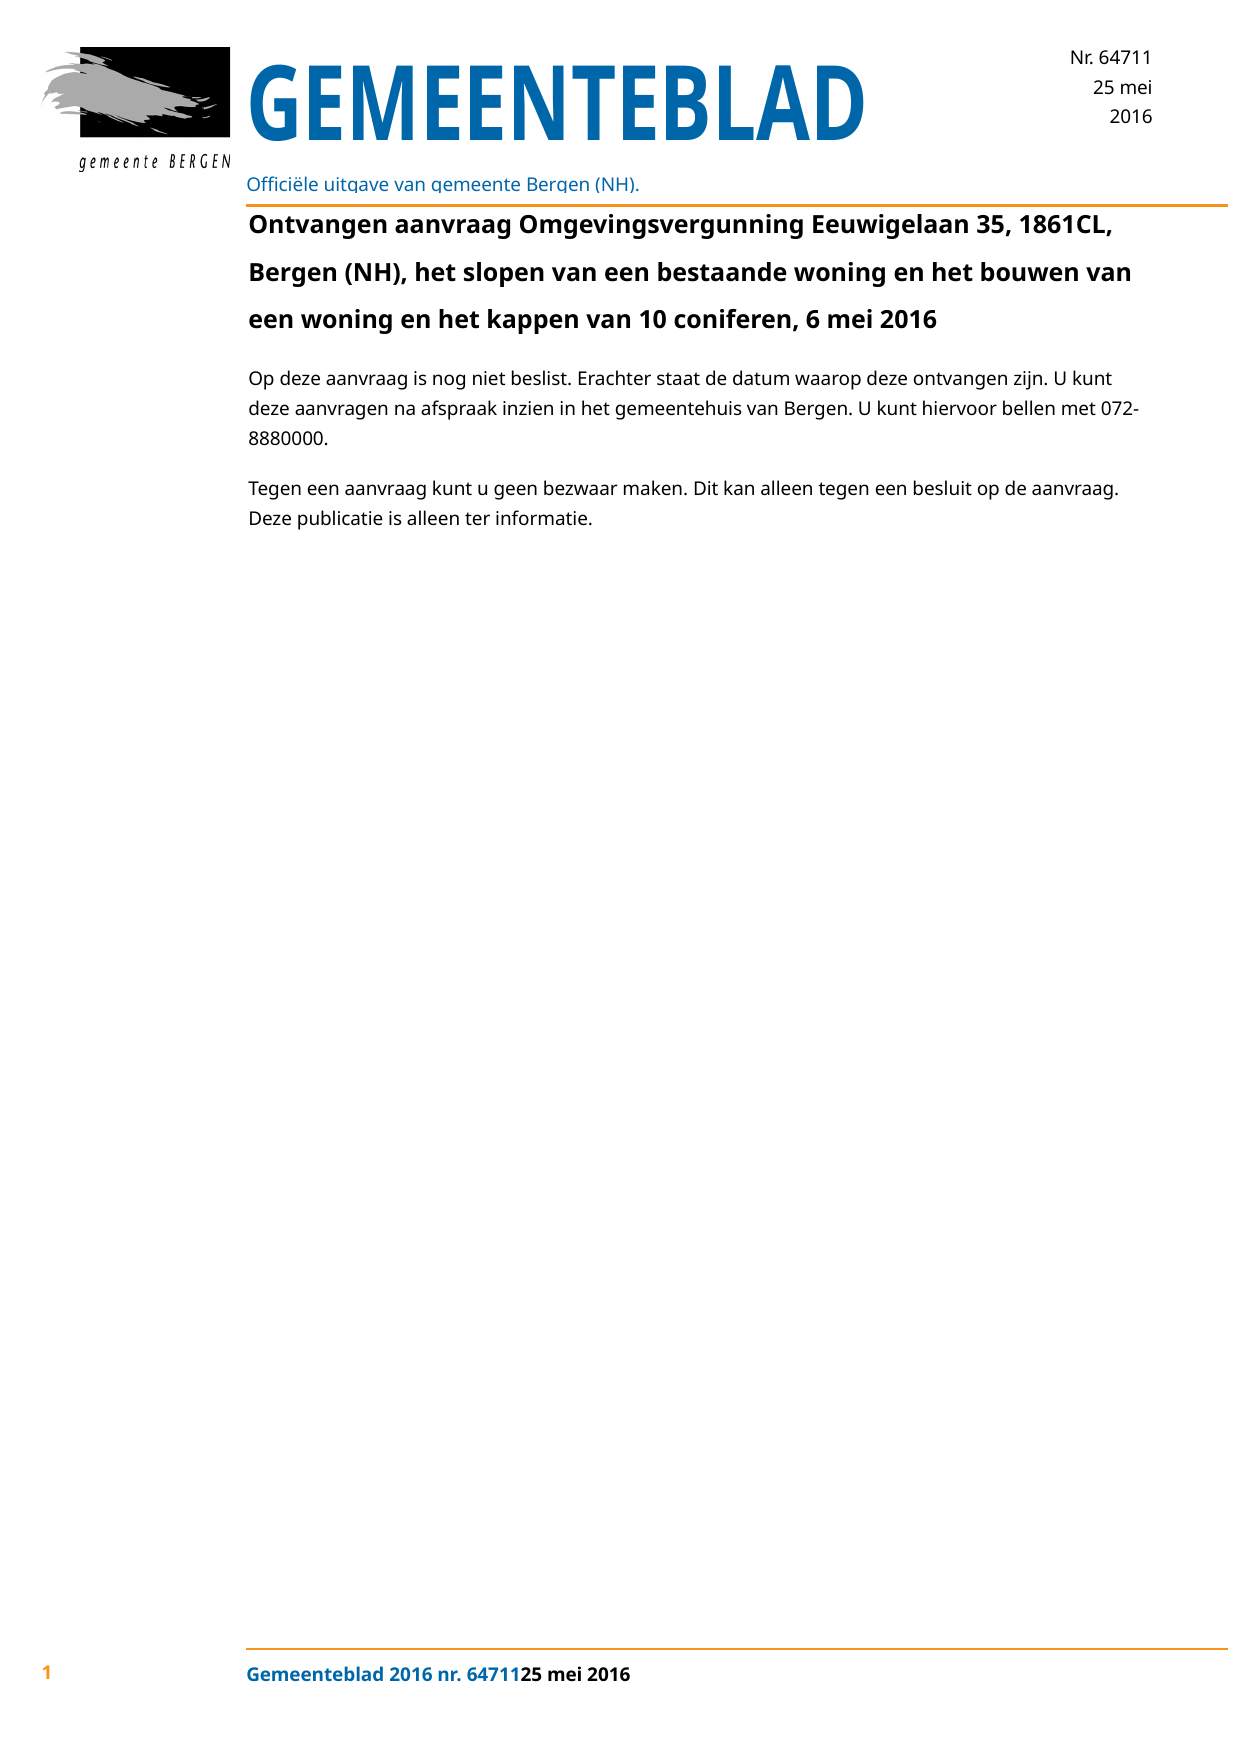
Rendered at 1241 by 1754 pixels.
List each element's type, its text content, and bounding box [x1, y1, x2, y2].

text Op deze aanvraag is nog niet beslist. Erachter staat de datum waarop deze ontvangen zijn. U kunt deze aanvragen na afspraak inzien in het gemeentehuis van Bergen. U kunt hiervoor bellen met 072-8880000. [248, 366, 1152, 450]
text Tegen een aanvraag kunt u geen bezwaar maken. Dit kan alleen tegen een besluit op de aanvraag. Deze publicatie is alleen ter informatie. [248, 475, 1152, 530]
text Ontvangen aanvraag Omgevingsvergunning Eeuwigelaan 35, 1861CL, Bergen (NH), het slopen van een bestaande woning en het bouwen van een woning en het kappen van 10 coniferen, 6 mei 2016 [248, 207, 1152, 336]
picture [41, 47, 231, 172]
